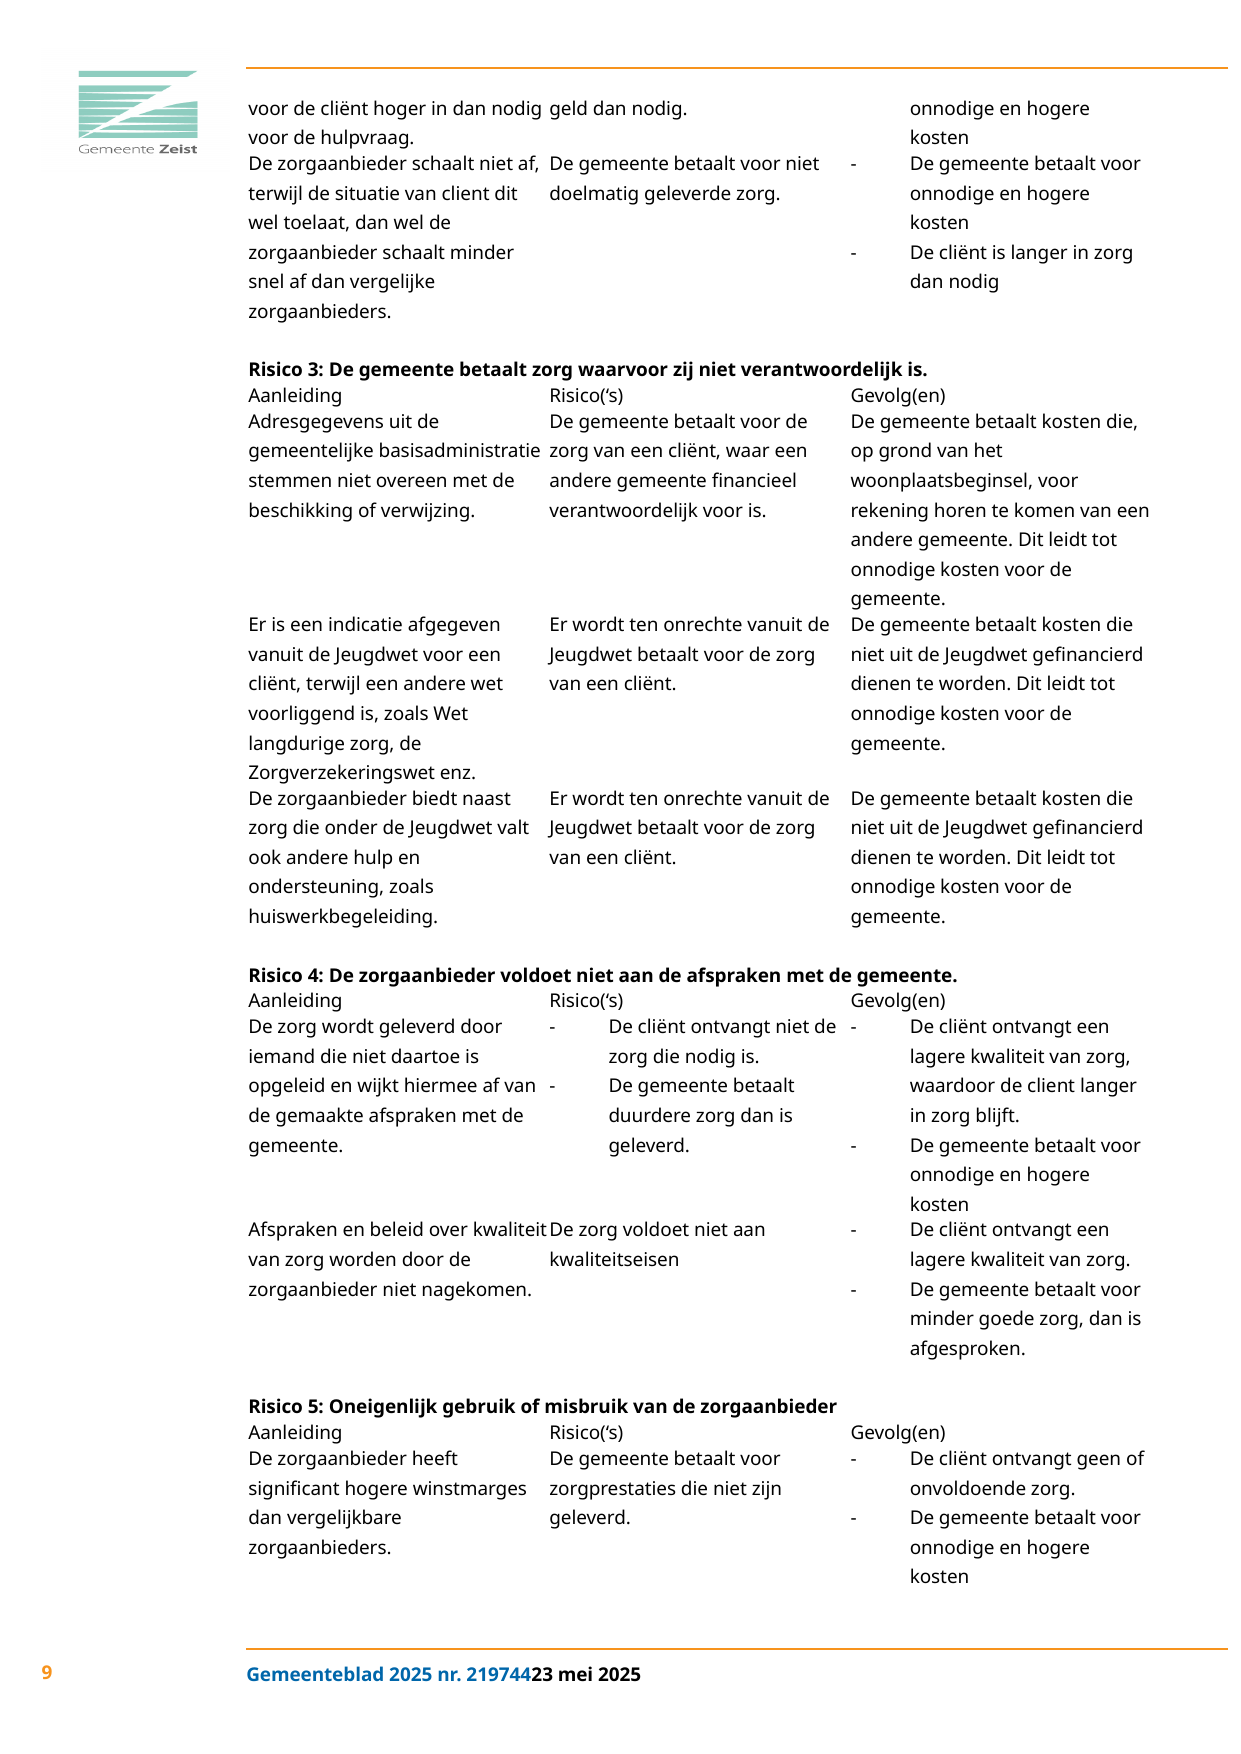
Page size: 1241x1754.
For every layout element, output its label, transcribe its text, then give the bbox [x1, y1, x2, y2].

table_cell De zorgaanbieder biedt naast zorg die onder de Jeugdwet valt ook andere hulp en ondersteuning, zoals huiswerkbegeleiding. [248, 785, 549, 929]
table_cell Gevolg(en) [850, 383, 1152, 408]
table_cell De zorg wordt geleverd door iemand die niet daartoe is opgeleid en wijkt hiermee af van de gemaakte afspraken met de gemeente. [248, 1014, 549, 1217]
table_cell Aanleiding [248, 988, 549, 1013]
table_cell De cliënt ontvangt een lagere kwaliteit van zorg, waardoor de client langer in zorg blijft. De gemeente betaalt voor onnodige en hogere kosten [850, 1014, 1152, 1217]
table_cell Afspraken en beleid over kwaliteit van zorg worden door de zorgaanbieder niet nagekomen. [248, 1217, 549, 1361]
table_cell De cliënt ontvangt een lagere kwaliteit van zorg. De gemeente betaalt voor minder goede zorg, dan is afgesproken. [850, 1217, 1152, 1361]
table_cell De gemeente betaalt kosten die niet uit de Jeugdwet gefinancierd dienen te worden. Dit leidt tot onnodige kosten voor de gemeente. [850, 611, 1152, 785]
table_cell De gemeente betaalt voor onnodige en hogere kosten De cliënt is langer in zorg dan nodig [850, 150, 1152, 324]
picture [41, 47, 231, 172]
table_cell De gemeente betaalt voor zorgprestaties die niet zijn geleverd. [549, 1445, 850, 1589]
table_cell De zorgaanbieder schaalt niet af, terwijl de situatie van client dit wel toelaat, dan wel de zorgaanbieder schaalt minder snel af dan vergelijke zorgaanbieders. [248, 150, 549, 324]
table_cell De zorg voldoet niet aan kwaliteitseisen [549, 1217, 850, 1361]
table_cell Aanleiding [248, 1419, 549, 1445]
table_cell Er wordt ten onrechte vanuit de Jeugdwet betaalt voor de zorg van een cliënt. [549, 785, 850, 929]
table_cell Er wordt ten onrechte vanuit de Jeugdwet betaalt voor de zorg van een cliënt. [549, 611, 850, 785]
table_header Risico 5: Oneigenlijk gebruik of misbruik van de zorgaanbieder [248, 1394, 1152, 1419]
table_cell Risico(‘s) [549, 383, 850, 408]
table_cell De gemeente betaalt voor de zorg van een cliënt, waar een andere gemeente financieel verantwoordelijk voor is. [549, 408, 850, 611]
table_cell Er is een indicatie afgegeven vanuit de Jeugdwet voor een cliënt, terwijl een andere wet voorliggend is, zoals Wet langdurige zorg, de Zorgverzekeringswet enz. [248, 611, 549, 785]
table_cell De gemeente betaalt voor niet doelmatig geleverde zorg. [549, 150, 850, 324]
table_cell Risico(‘s) [549, 1419, 850, 1445]
table_cell De cliënt ontvangt geen of onvoldoende zorg. De gemeente betaalt voor onnodige en hogere kosten [850, 1445, 1152, 1589]
table_cell De cliënt ontvangt niet de zorg die nodig is. De gemeente betaalt duurdere zorg dan is geleverd. [549, 1014, 850, 1217]
table_header Risico 3: De gemeente betaalt zorg waarvoor zij niet verantwoordelijk is. [248, 357, 1152, 382]
table_cell De gemeente betaalt kosten die, op grond van het woonplaatsbeginsel, voor rekening horen te komen van een andere gemeente. Dit leidt tot onnodige kosten voor de gemeente. [850, 408, 1152, 611]
table_cell Risico(‘s) [549, 988, 850, 1013]
table_cell Gevolg(en) [850, 988, 1152, 1013]
table_cell De zorgaanbieder heeft significant hogere winstmarges dan vergelijkbare zorgaanbieders. [248, 1445, 549, 1589]
table_cell Aanleiding [248, 383, 549, 408]
table_cell geld dan nodig. [549, 95, 850, 150]
table_cell De gemeente betaalt kosten die niet uit de Jeugdwet gefinancierd dienen te worden. Dit leidt tot onnodige kosten voor de gemeente. [850, 785, 1152, 929]
table_cell Gevolg(en) [850, 1419, 1152, 1445]
table_header Risico 4: De zorgaanbieder voldoet niet aan de afspraken met de gemeente. [248, 962, 1152, 988]
table_cell voor de cliënt hoger in dan nodig voor de hulpvraag. [248, 95, 549, 150]
table_cell Adresgegevens uit de gemeentelijke basisadministratie stemmen niet overeen met de beschikking of verwijzing. [248, 408, 549, 611]
table_cell onnodige en hogere kosten [850, 95, 1152, 150]
